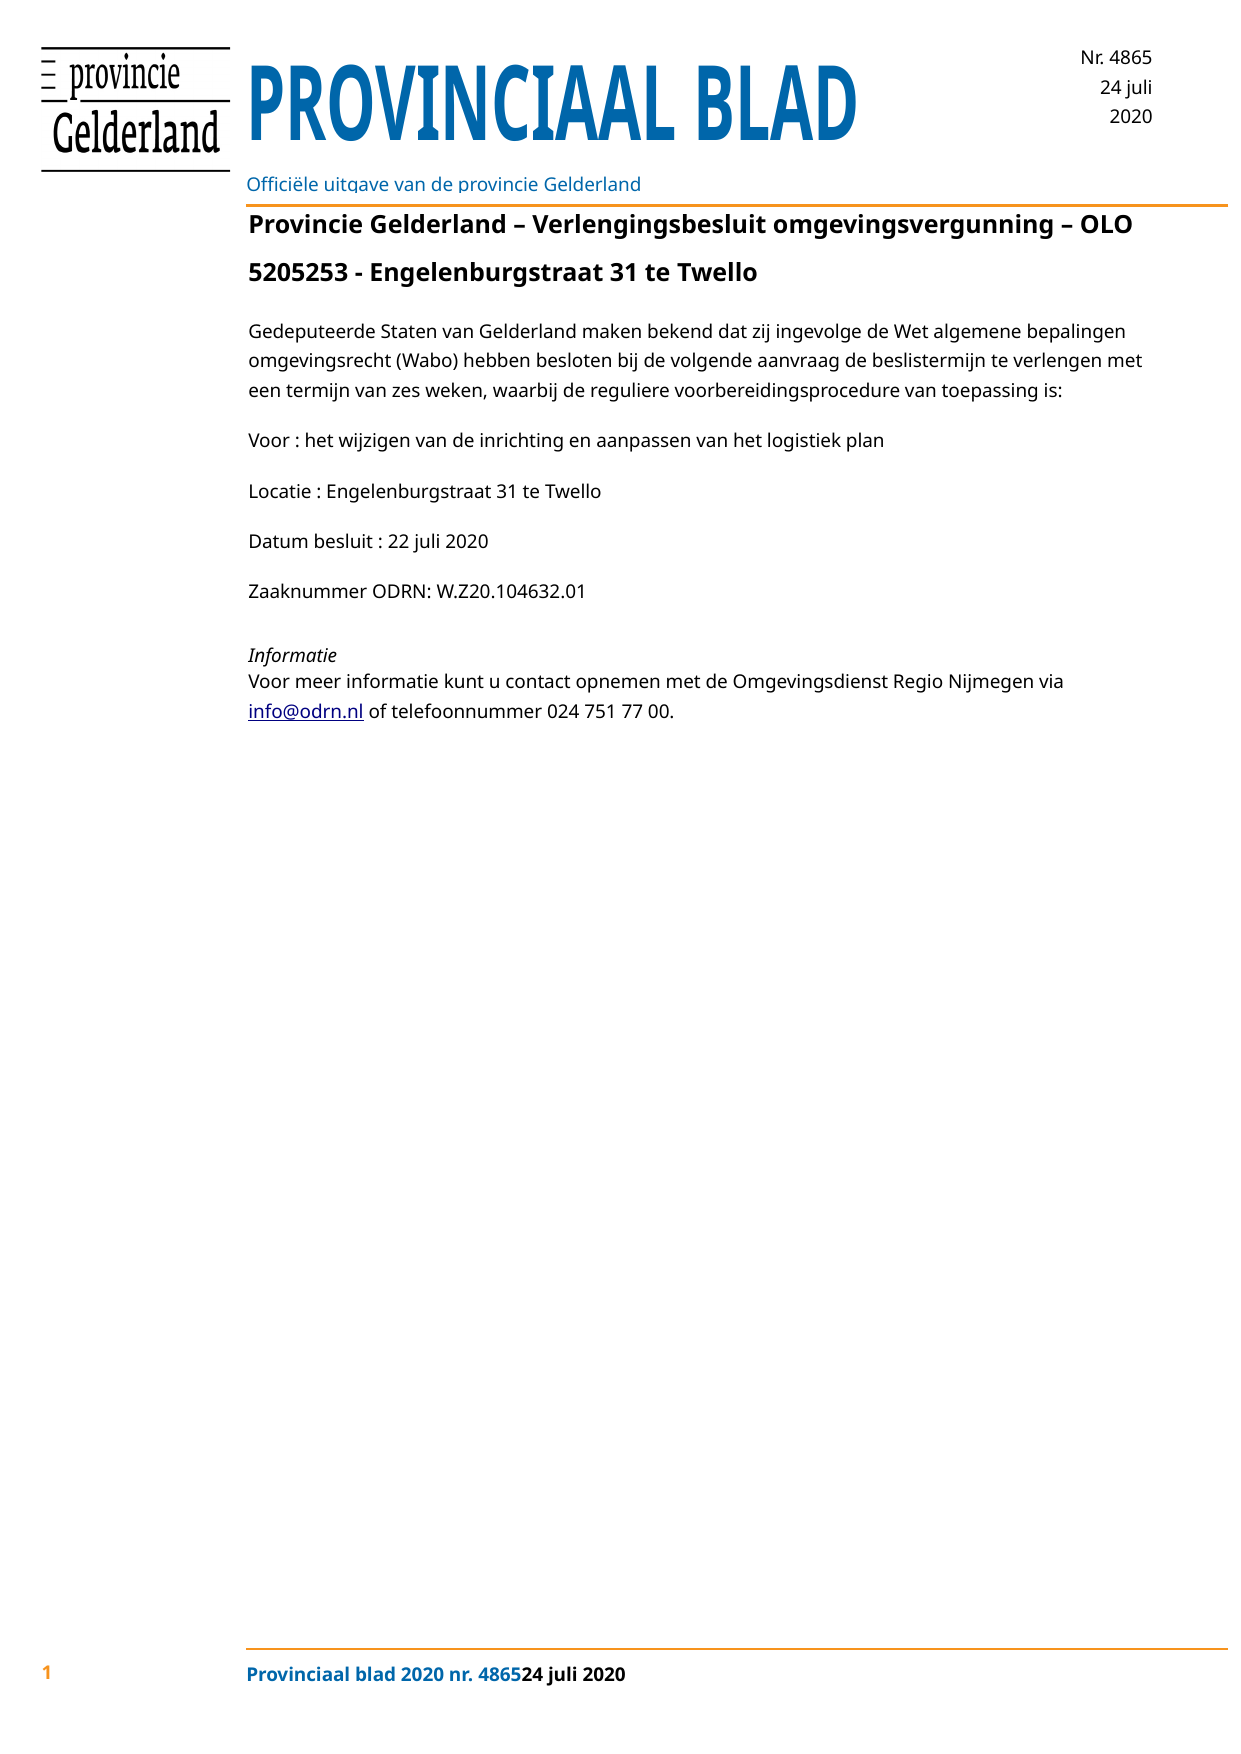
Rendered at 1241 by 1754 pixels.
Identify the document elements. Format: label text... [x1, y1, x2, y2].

text Voor : het wijzigen van de inrichting en aanpassen van het logistiek plan [248, 427, 1152, 453]
text Datum besluit : 22 juli 2020 [248, 528, 1152, 554]
text Informatie [248, 643, 1152, 668]
text Zaaknummer ODRN: W.Z20.104632.01 [248, 579, 1152, 604]
text Provincie Gelderland – Verlengingsbesluit omgevingsvergunning – OLO 5205253 - Engelenburgstraat 31 te Twello [248, 207, 1152, 288]
text Voor meer informatie kunt u contact opnemen met de Omgevingsdienst Regio Nijmegen via info@odrn.nl of telefoonnummer 024 751 77 00. [248, 668, 1152, 724]
picture [41, 47, 231, 172]
text Gedeputeerde Staten van Gelderland maken bekend dat zij ingevolge de Wet algemene bepalingen omgevingsrecht (Wabo) hebben besloten bij de volgende aanvraag de beslistermijn te verlengen met een termijn van zes weken, waarbij de reguliere voorbereidingsprocedure van toepassing is: [248, 318, 1152, 403]
text Locatie : Engelenburgstraat 31 te Twello [248, 478, 1152, 504]
